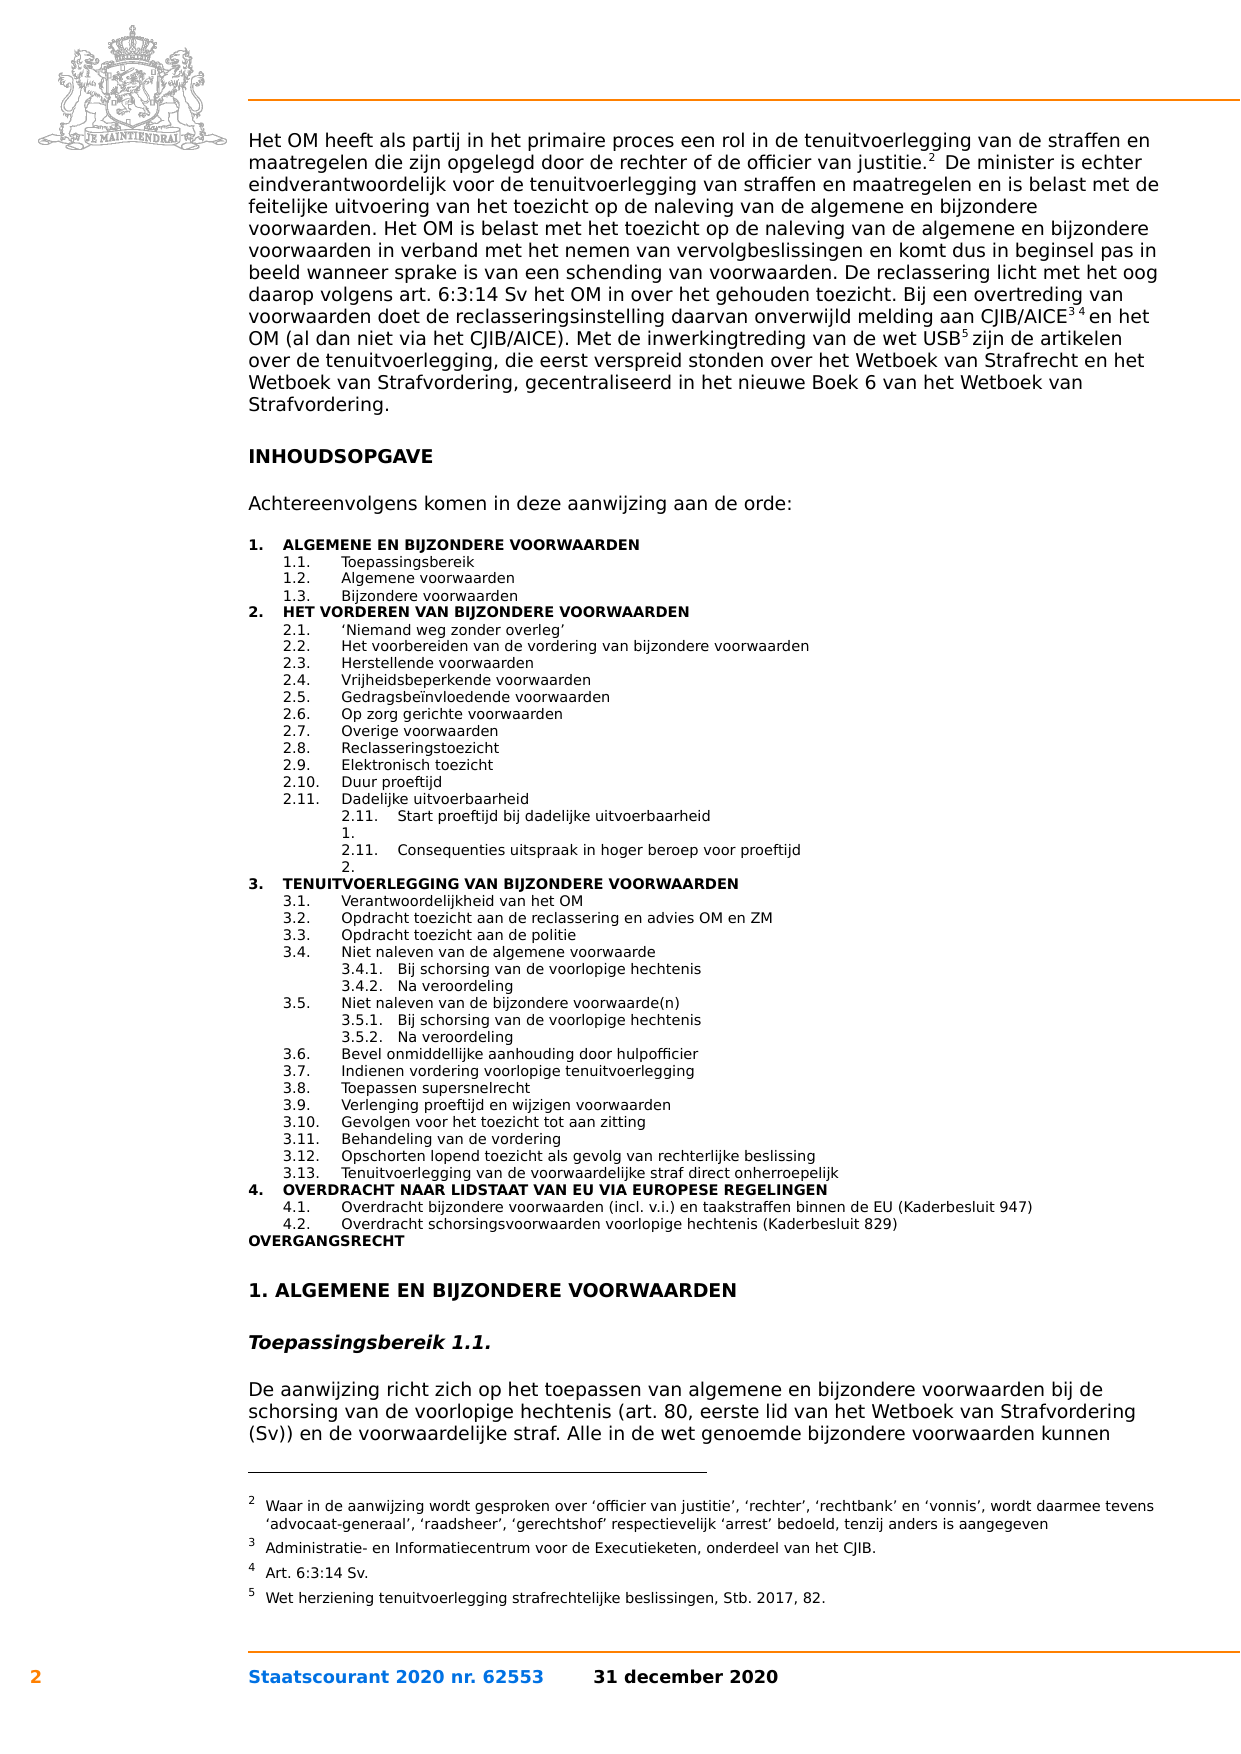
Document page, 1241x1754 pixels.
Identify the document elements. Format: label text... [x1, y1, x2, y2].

table_cell Niet naleven van de bijzondere voorwaarde(n) [335, 995, 1163, 1012]
table_cell Opschorten lopend toezicht als gevolg van rechterlijke beslissing [335, 1148, 1163, 1165]
table_cell [248, 808, 277, 842]
table_cell 2.4. [277, 672, 335, 689]
table_cell [248, 910, 277, 927]
table_cell [277, 961, 335, 978]
table_cell [248, 1012, 277, 1029]
table_cell [248, 927, 277, 944]
table_cell [248, 740, 277, 757]
table_cell 3.13. [277, 1165, 335, 1182]
table_cell 2.5. [277, 689, 335, 706]
table_cell Opdracht toezicht aan de politie [335, 927, 1163, 944]
table_cell OVERGANGSRECHT [248, 1233, 1163, 1249]
table_cell [248, 1165, 277, 1182]
table_cell 2.2. [277, 638, 335, 655]
table_cell [248, 995, 277, 1012]
table_cell 2.8. [277, 740, 335, 757]
table_cell Elektronisch toezicht [335, 757, 1163, 774]
table_cell 2.11.1. [335, 808, 391, 842]
text Achtereenvolgens komen in deze aanwijzing aan de orde: [248, 493, 1163, 514]
table_cell 3.4.2. [335, 978, 391, 995]
table_cell Bij schorsing van de voorlopige hechtenis [391, 961, 1163, 978]
table_cell Op zorg gerichte voorwaarden [335, 706, 1163, 723]
text Waar in de aanwijzing wordt gesproken over ‘officier van justitie’, ‘rechter’, ‘rechtbank’ en ‘vonnis’, wordt daarmee tevens ‘advocaat-generaal’, ‘raadsheer’, ‘gerechtshof’ respectievelijk ‘arrest’ bedoeld, tenzij anders is aangegeven [248, 1494, 1163, 1533]
table_cell [248, 655, 277, 672]
table_cell 3.9. [277, 1097, 335, 1114]
table_cell Bijzondere voorwaarden [335, 588, 1163, 604]
table_cell 3.4. [277, 944, 335, 961]
table_cell Dadelijke uitvoerbaarheid [335, 791, 1163, 808]
table_cell 4.2. [277, 1216, 335, 1233]
table_cell Verlenging proeftijd en wijzigen voorwaarden [335, 1097, 1163, 1114]
table_cell 1.3. [277, 588, 335, 604]
table_cell Duur proeftijd [335, 774, 1163, 791]
table_cell Consequenties uitspraak in hoger beroep voor proeftijd [391, 842, 1163, 876]
table_cell Overdracht schorsingsvoorwaarden voorlopige hechtenis (Kaderbesluit 829) [335, 1216, 1163, 1233]
table_cell [277, 1012, 335, 1029]
table_cell Na veroordeling [391, 1029, 1163, 1046]
table_cell [277, 978, 335, 995]
table_cell [248, 1114, 277, 1131]
text Administratie- en Informatiecentrum voor de Executieketen, onderdeel van het CJIB. [248, 1536, 1163, 1558]
table_cell 3.11. [277, 1131, 335, 1148]
table_cell 3.12. [277, 1148, 335, 1165]
table_cell [248, 893, 277, 910]
table_cell [248, 672, 277, 689]
table_cell 2. [248, 604, 277, 621]
table_cell 4. [248, 1182, 277, 1199]
table_cell 3.2. [277, 910, 335, 927]
table_cell [248, 1199, 277, 1216]
table_cell [248, 554, 277, 570]
table_cell [248, 757, 277, 774]
table_cell Het voorbereiden van de vordering van bijzondere voorwaarden [335, 638, 1163, 655]
text Art. 6:3:14 Sv. [248, 1561, 1163, 1583]
table_cell 3.5. [277, 995, 335, 1012]
table_cell 1.2. [277, 570, 335, 587]
table_cell [277, 1029, 335, 1046]
table_cell TENUITVOERLEGGING VAN BIJZONDERE VOORWAARDEN [277, 876, 1163, 893]
table_cell Tenuitvoerlegging van de voorwaardelijke straf direct onherroepelijk [335, 1165, 1163, 1182]
table_cell Vrijheidsbeperkende voorwaarden [335, 672, 1163, 689]
table_header ALGEMENE EN BIJZONDERE VOORWAARDEN [277, 536, 1163, 553]
table_cell [248, 1046, 277, 1063]
table_cell Reclasseringstoezicht [335, 740, 1163, 757]
table_cell [248, 774, 277, 791]
table_cell Na veroordeling [391, 978, 1163, 995]
table_cell Gevolgen voor het toezicht tot aan zitting [335, 1114, 1163, 1131]
table_cell [248, 638, 277, 655]
table_cell Niet naleven van de algemene voorwaarde [335, 944, 1163, 961]
table_cell 2.7. [277, 723, 335, 740]
table_cell [248, 1131, 277, 1148]
table_cell 3.1. [277, 893, 335, 910]
table_cell 3.7. [277, 1063, 335, 1080]
table_cell [248, 842, 277, 876]
table_cell [277, 808, 335, 842]
table_cell Algemene voorwaarden [335, 570, 1163, 587]
subtitle Toepassingsbereik 1.1. [248, 1332, 1163, 1353]
table_cell 3.5.1. [335, 1012, 391, 1029]
table_cell Verantwoordelijkheid van het OM [335, 893, 1163, 910]
table_cell [248, 689, 277, 706]
table_cell Bevel onmiddellijke aanhouding door hulpofficier [335, 1046, 1163, 1063]
table_cell [248, 1063, 277, 1080]
table_cell [248, 621, 277, 638]
picture [38, 25, 227, 150]
table_cell [248, 1148, 277, 1165]
subtitle INHOUDSOPGAVE [248, 446, 1163, 468]
table_cell 3.5.2. [335, 1029, 391, 1046]
table_cell [248, 944, 277, 961]
table_cell Bij schorsing van de voorlopige hechtenis [391, 1012, 1163, 1029]
table_cell [248, 961, 277, 978]
table_cell [248, 706, 277, 723]
table_cell Toepassingsbereik [335, 554, 1163, 570]
text Wet herziening tenuitvoerlegging strafrechtelijke beslissingen, Stb. 2017, 82. [248, 1586, 1163, 1608]
table_cell [248, 1080, 277, 1097]
table_cell [248, 723, 277, 740]
table_cell 3.3. [277, 927, 335, 944]
table_cell [248, 791, 277, 808]
subtitle 1. ALGEMENE EN BIJZONDERE VOORWAARDEN [248, 1279, 1163, 1302]
table_cell Indienen vordering voorlopige tenuitvoerlegging [335, 1063, 1163, 1080]
table_header 1. [248, 536, 277, 553]
text De aanwijzing richt zich op het toepassen van algemene en bijzondere voorwaarden bij de schorsing van de voorlopige hechtenis (art. 80, eerste lid van het Wetboek van Strafvordering (Sv)) en de voorwaardelijke straf. Alle in de wet genoemde bijzondere voorwaarden kunnen [248, 1378, 1163, 1444]
table_cell 2.6. [277, 706, 335, 723]
table_cell Overige voorwaarden [335, 723, 1163, 740]
table_cell [248, 1097, 277, 1114]
table_cell Behandeling van de vordering [335, 1131, 1163, 1148]
text Het OM heeft als partij in het primaire proces een rol in de tenuitvoerlegging van de straffen en maatregelen die zijn opgelegd door de rechter of de officier van justitie. De minister is echter eindverantwoordelijk voor de tenuitvoerlegging van straffen en maatregelen en is belast met de feitelijke uitvoering van het toezicht op de naleving van de algemene en bijzondere voorwaarden. Het OM is belast met het toezicht op de naleving van de algemene en bijzondere voorwaarden in verband met het nemen van vervolgbeslissingen en komt dus in beginsel pas in beeld wanneer sprake is van een schending van voorwaarden. De reclassering licht met het oog daarop volgens art. 6:3:14 Sv het OM in over het gehouden toezicht. Bij een overtreding van voorwaarden doet de reclasseringsinstelling daarvan onverwijld melding aan CJIB/AICEen het OM (al dan niet via het CJIB/AICE). Met de inwerkingtreding van de wet USBzijn de artikelen over de tenuitvoerlegging, die eerst verspreid stonden over het Wetboek van Strafrecht en het Wetboek van Strafvordering, gecentraliseerd in het nieuwe Boek 6 van het Wetboek van Strafvordering. [248, 130, 1163, 416]
table_cell [248, 588, 277, 604]
table_cell 4.1. [277, 1199, 335, 1216]
table_cell 2.1. [277, 621, 335, 638]
table_cell [248, 1029, 277, 1046]
table_cell Toepassen supersnelrecht [335, 1080, 1163, 1097]
table_cell Opdracht toezicht aan de reclassering en advies OM en ZM [335, 910, 1163, 927]
table_cell 2.10. [277, 774, 335, 791]
table_cell HET VORDEREN VAN BIJZONDERE VOORWAARDEN [277, 604, 1163, 621]
table_cell Gedragsbeïnvloedende voorwaarden [335, 689, 1163, 706]
table_cell [248, 1216, 277, 1233]
table_cell OVERDRACHT NAAR LIDSTAAT VAN EU VIA EUROPESE REGELINGEN [277, 1182, 1163, 1199]
table_cell Start proeftijd bij dadelijke uitvoerbaarheid [391, 808, 1163, 842]
table_cell 1.1. [277, 554, 335, 570]
table_cell 3.10. [277, 1114, 335, 1131]
table_cell [248, 978, 277, 995]
table_cell 2.9. [277, 757, 335, 774]
table_cell [277, 842, 335, 876]
table_cell ‘Niemand weg zonder overleg’ [335, 621, 1163, 638]
table_cell Overdracht bijzondere voorwaarden (incl. v.i.) en taakstraffen binnen de EU (Kaderbesluit 947) [335, 1199, 1163, 1216]
table_cell 2.3. [277, 655, 335, 672]
table_cell 3.4.1. [335, 961, 391, 978]
table_cell Herstellende voorwaarden [335, 655, 1163, 672]
table_cell 3.8. [277, 1080, 335, 1097]
table_cell 3. [248, 876, 277, 893]
table_cell 2.11.2. [335, 842, 391, 876]
table_cell [248, 570, 277, 587]
table_cell 2.11. [277, 791, 335, 808]
table_cell 3.6. [277, 1046, 335, 1063]
